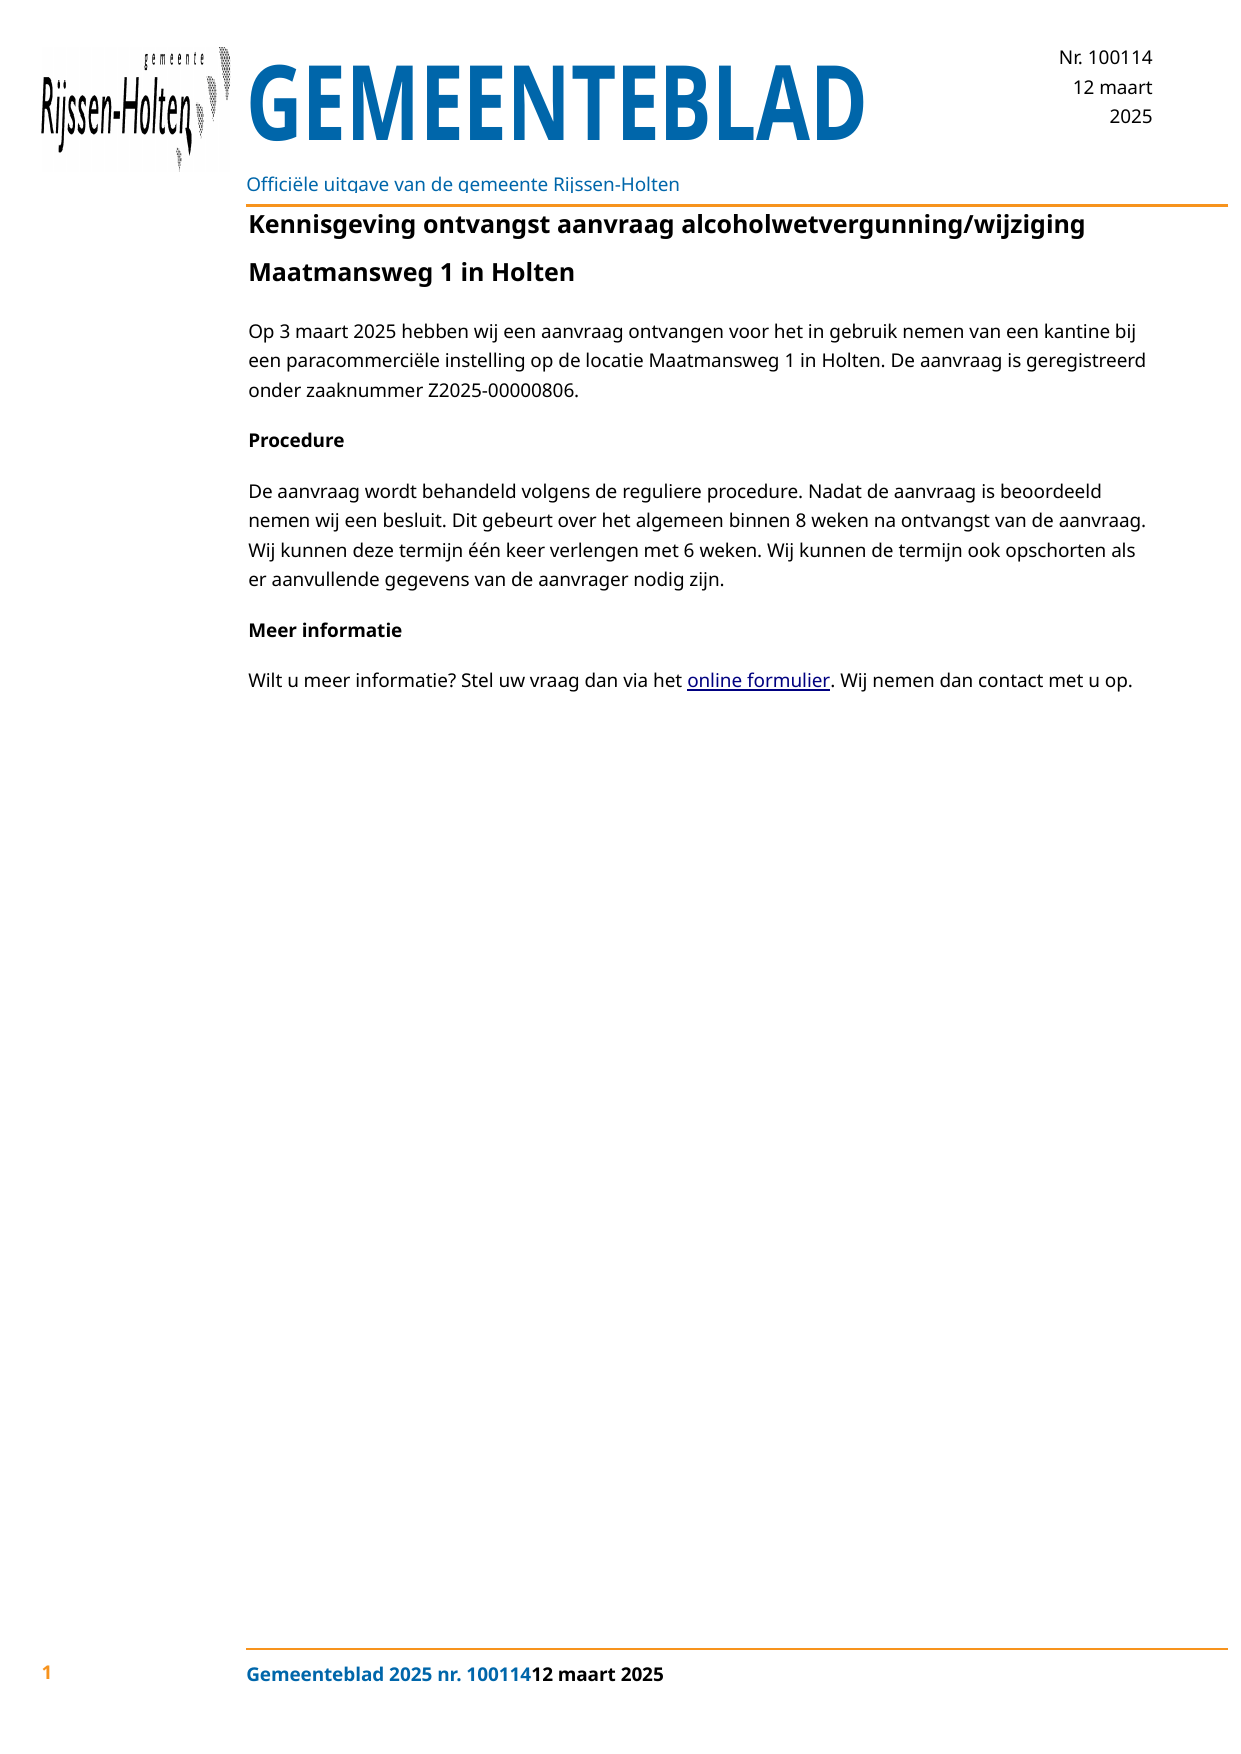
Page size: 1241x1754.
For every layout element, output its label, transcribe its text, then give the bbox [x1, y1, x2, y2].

text Meer informatie [248, 617, 1152, 643]
text Procedure [248, 427, 1152, 453]
text Op 3 maart 2025 hebben wij een aanvraag ontvangen voor het in gebruik nemen van een kantine bij een paracommerciële instelling op de locatie Maatmansweg 1 in Holten. De aanvraag is geregistreerd onder zaaknummer Z2025-00000806. [248, 318, 1152, 403]
text De aanvraag wordt behandeld volgens de reguliere procedure. Nadat de aanvraag is beoordeeld nemen wij een besluit. Dit gebeurt over het algemeen binnen 8 weken na ontvangst van de aanvraag. Wij kunnen deze termijn één keer verlengen met 6 weken. Wij kunnen de termijn ook opschorten als er aanvullende gegevens van de aanvrager nodig zijn. [248, 478, 1152, 592]
text Wilt u meer informatie? Stel uw vraag dan via het online formulier. Wij nemen dan contact met u op. [248, 667, 1152, 693]
picture [41, 47, 231, 172]
text Kennisgeving ontvangst aanvraag alcoholwetvergunning/wijziging Maatmansweg 1 in Holten [248, 207, 1152, 288]
